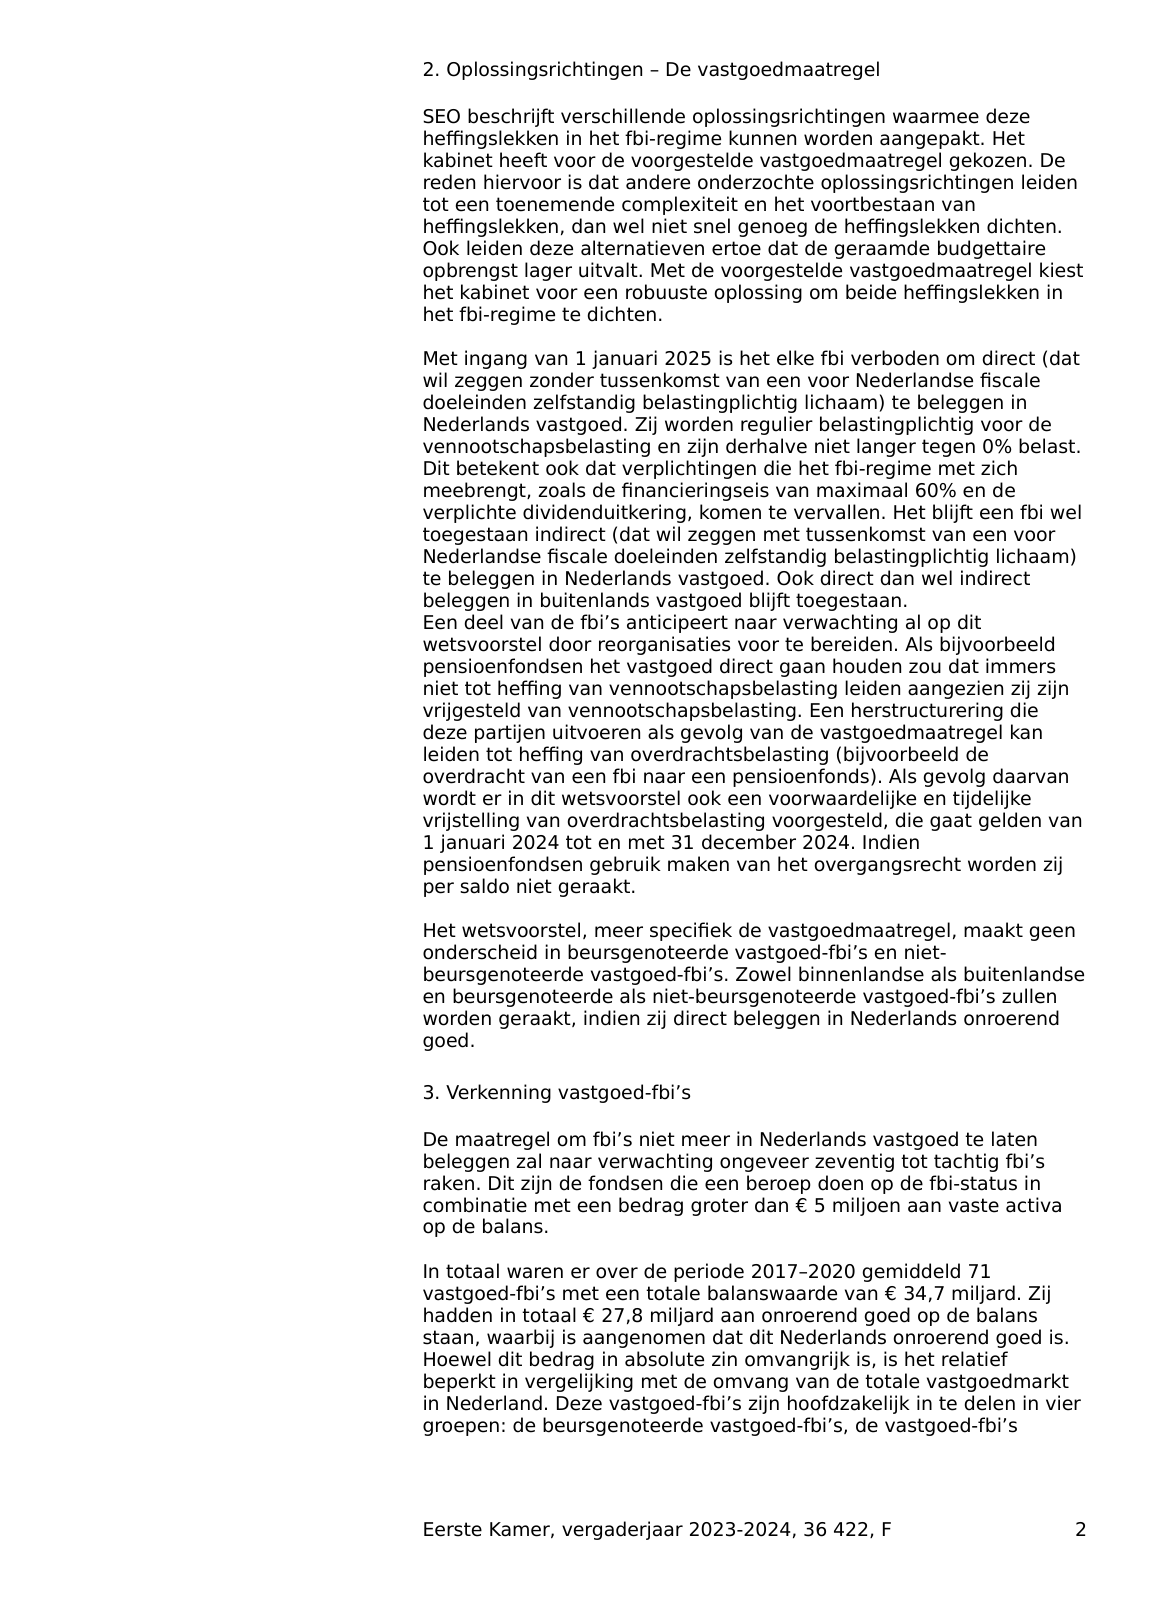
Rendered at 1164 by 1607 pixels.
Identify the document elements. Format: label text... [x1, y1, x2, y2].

text Een deel van de fbi’s anticipeert naar verwachting al op dit wetsvoorstel door reorganisaties voor te bereiden. Als bijvoorbeeld pensioenfondsen het vastgoed direct gaan houden zou dat immers niet tot heffing van vennootschapsbelasting leiden aangezien zij zijn vrijgesteld van vennootschapsbelasting. Een herstructurering die deze partijen uitvoeren als gevolg van de vastgoedmaatregel kan leiden tot heffing van overdrachtsbelasting (bijvoorbeeld de overdracht van een fbi naar een pensioenfonds). Als gevolg daarvan wordt er in dit wetsvoorstel ook een voorwaardelijke en tijdelijke vrijstelling van overdrachtsbelasting voorgesteld, die gaat gelden van 1 januari 2024 tot en met 31 december 2024. Indien pensioenfondsen gebruik maken van het overgangsrecht worden zij per saldo niet geraakt. [422, 612, 1087, 897]
text De maatregel om fbi’s niet meer in Nederlands vastgoed te laten beleggen zal naar verwachting ongeveer zeventig tot tachtig fbi’s raken. Dit zijn de fondsen die een beroep doen op de fbi-status in combinatie met een bedrag groter dan € 5 miljoen aan vaste activa op de balans. [422, 1128, 1087, 1238]
text In totaal waren er over de periode 2017–2020 gemiddeld 71 vastgoed-fbi’s met een totale balanswaarde van € 34,7 miljard. Zij hadden in totaal € 27,8 miljard aan onroerend goed op de balans staan, waarbij is aangenomen dat dit Nederlands onroerend goed is. Hoewel dit bedrag in absolute zin omvangrijk is, is het relatief beperkt in vergelijking met de omvang van de totale vastgoedmarkt in Nederland. Deze vastgoed-fbi’s zijn hoofdzakelijk in te delen in vier groepen: de beursgenoteerde vastgoed-fbi’s, de vastgoed-fbi’s [422, 1261, 1087, 1436]
subtitle 2. Oplossingsrichtingen – De vastgoedmaatregel [422, 59, 1087, 81]
text SEO beschrijft verschillende oplossingsrichtingen waarmee deze heffingslekken in het fbi-regime kunnen worden aangepakt. Het kabinet heeft voor de voorgestelde vastgoedmaatregel gekozen. De reden hiervoor is dat andere onderzochte oplossingsrichtingen leiden tot een toenemende complexiteit en het voortbestaan van heffingslekken, dan wel niet snel genoeg de heffingslekken dichten. Ook leiden deze alternatieven ertoe dat de geraamde budgettaire opbrengst lager uitvalt. Met de voorgestelde vastgoedmaatregel kiest het kabinet voor een robuuste oplossing om beide heffingslekken in het fbi-regime te dichten. [422, 106, 1087, 326]
subtitle 3. Verkenning vastgoed-fbi’s [422, 1082, 1087, 1103]
text Met ingang van 1 januari 2025 is het elke fbi verboden om direct (dat wil zeggen zonder tussenkomst van een voor Nederlandse fiscale doeleinden zelfstandig belastingplichtig lichaam) te beleggen in Nederlands vastgoed. Zij worden regulier belastingplichtig voor de vennootschapsbelasting en zijn derhalve niet langer tegen 0% belast. Dit betekent ook dat verplichtingen die het fbi-regime met zich meebrengt, zoals de financieringseis van maximaal 60% en de verplichte dividenduitkering, komen te vervallen. Het blijft een fbi wel toegestaan indirect (dat wil zeggen met tussenkomst van een voor Nederlandse fiscale doeleinden zelfstandig belastingplichtig lichaam) te beleggen in Nederlands vastgoed. Ook direct dan wel indirect beleggen in buitenlands vastgoed blijft toegestaan. [422, 348, 1087, 612]
text Het wetsvoorstel, meer specifiek de vastgoedmaatregel, maakt geen onderscheid in beursgenoteerde vastgoed-fbi’s en niet-beursgenoteerde vastgoed-fbi’s. Zowel binnenlandse als buitenlandse en beursgenoteerde als niet-beursgenoteerde vastgoed-fbi’s zullen worden geraakt, indien zij direct beleggen in Nederlands onroerend goed. [422, 920, 1087, 1052]
